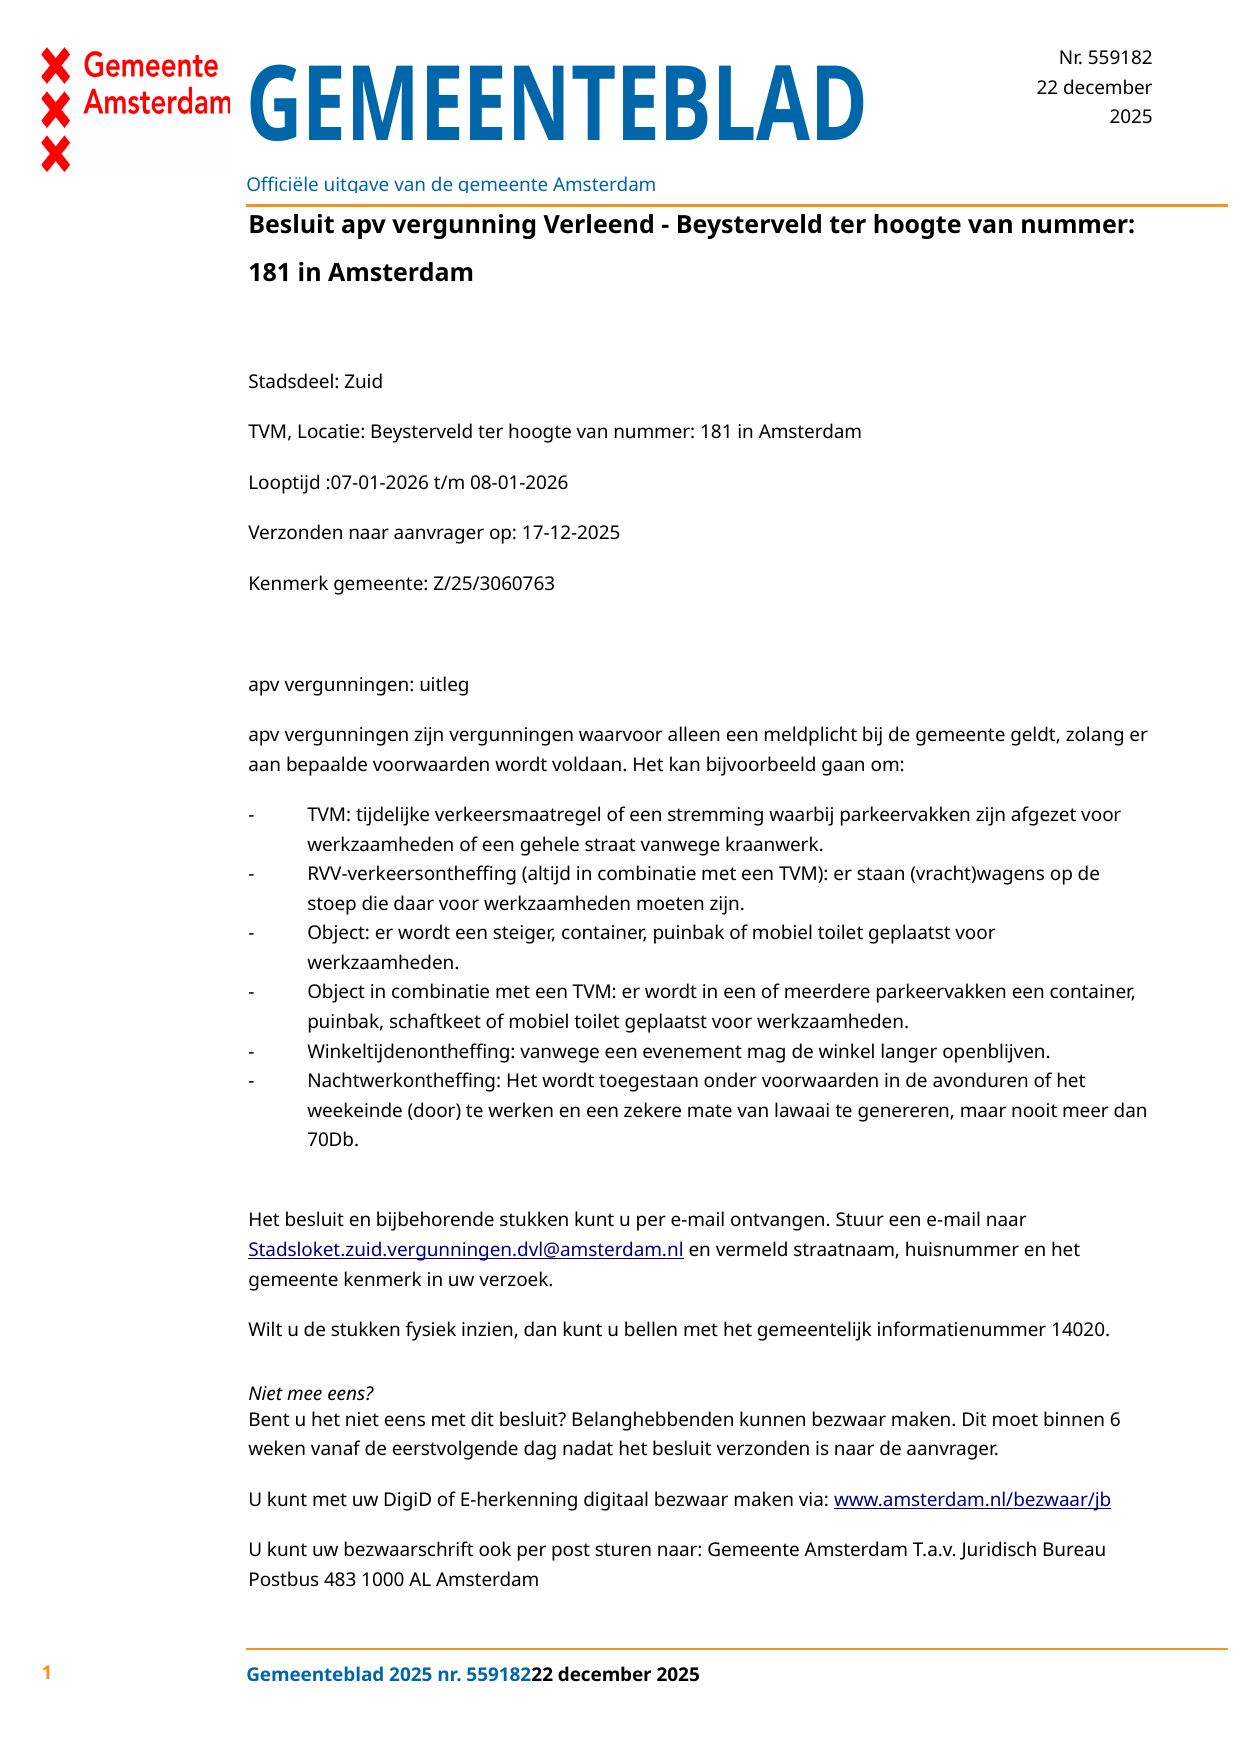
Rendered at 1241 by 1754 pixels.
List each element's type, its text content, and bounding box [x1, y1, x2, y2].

list Winkeltijdenontheffing: vanwege een evenement mag de winkel langer openblijven. [248, 1038, 1152, 1064]
text apv vergunningen zijn vergunningen waarvoor alleen een meldplicht bij de gemeente geldt, zolang er aan bepaalde voorwaarden wordt voldaan. Het kan bijvoorbeeld gaan om: [248, 721, 1152, 777]
text Besluit apv vergunning Verleend - Beysterveld ter hoogte van nummer: 181 in Amsterdam [248, 207, 1152, 288]
text Het besluit en bijbehorende stukken kunt u per e-mail ontvangen. Stuur een e-mail naar Stadsloket.zuid.vergunningen.dvl@amsterdam.nl en vermeld straatnaam, huisnummer en het gemeente kenmerk in uw verzoek. [248, 1207, 1152, 1292]
text apv vergunningen: uitleg [248, 671, 1152, 697]
text Niet mee eens? [248, 1380, 1152, 1406]
text U kunt uw bezwaarschrift ook per post sturen naar: Gemeente Amsterdam T.a.v. Juridisch Bureau Postbus 483 1000 AL Amsterdam [248, 1536, 1152, 1592]
picture [41, 47, 231, 172]
list Object in combinatie met een TVM: er wordt in een of meerdere parkeervakken een container, puinbak, schaftkeet of mobiel toilet geplaatst voor werkzaamheden. [248, 979, 1152, 1034]
text U kunt met uw DigiD of E-herkenning digitaal bezwaar maken via: www.amsterdam.nl/bezwaar/jb [248, 1486, 1152, 1512]
text Kenmerk gemeente: Z/25/3060763 [248, 570, 1152, 596]
text Stadsdeel: Zuid [248, 368, 1152, 394]
list Object: er wordt een steiger, container, puinbak of mobiel toilet geplaatst voor werkzaamheden. [248, 919, 1152, 975]
list TVM: tijdelijke verkeersmaatregel of een stremming waarbij parkeervakken zijn afgezet voor werkzaamheden of een gehele straat vanwege kraanwerk. [248, 801, 1152, 857]
list RVV-verkeersontheffing (altijd in combinatie met een TVM): er staan (vracht)wagens op de stoep die daar voor werkzaamheden moeten zijn. [248, 860, 1152, 916]
text Verzonden naar aanvrager op: 17-12-2025 [248, 519, 1152, 545]
text Bent u het niet eens met dit besluit? Belanghebbenden kunnen bezwaar maken. Dit moet binnen 6 weken vanaf de eerstvolgende dag nadat het besluit verzonden is naar de aanvrager. [248, 1406, 1152, 1461]
text Wilt u de stukken fysiek inzien, dan kunt u bellen met het gemeentelijk informatienummer 14020. [248, 1316, 1152, 1342]
text Looptijd :07-01-2026 t/m 08-01-2026 [248, 469, 1152, 495]
list Nachtwerkontheffing: Het wordt toegestaan onder voorwaarden in de avonduren of het weekeinde (door) te werken en een zekere mate van lawaai te genereren, maar nooit meer dan 70Db. [248, 1067, 1152, 1152]
text TVM, Locatie: Beysterveld ter hoogte van nummer: 181 in Amsterdam [248, 419, 1152, 444]
